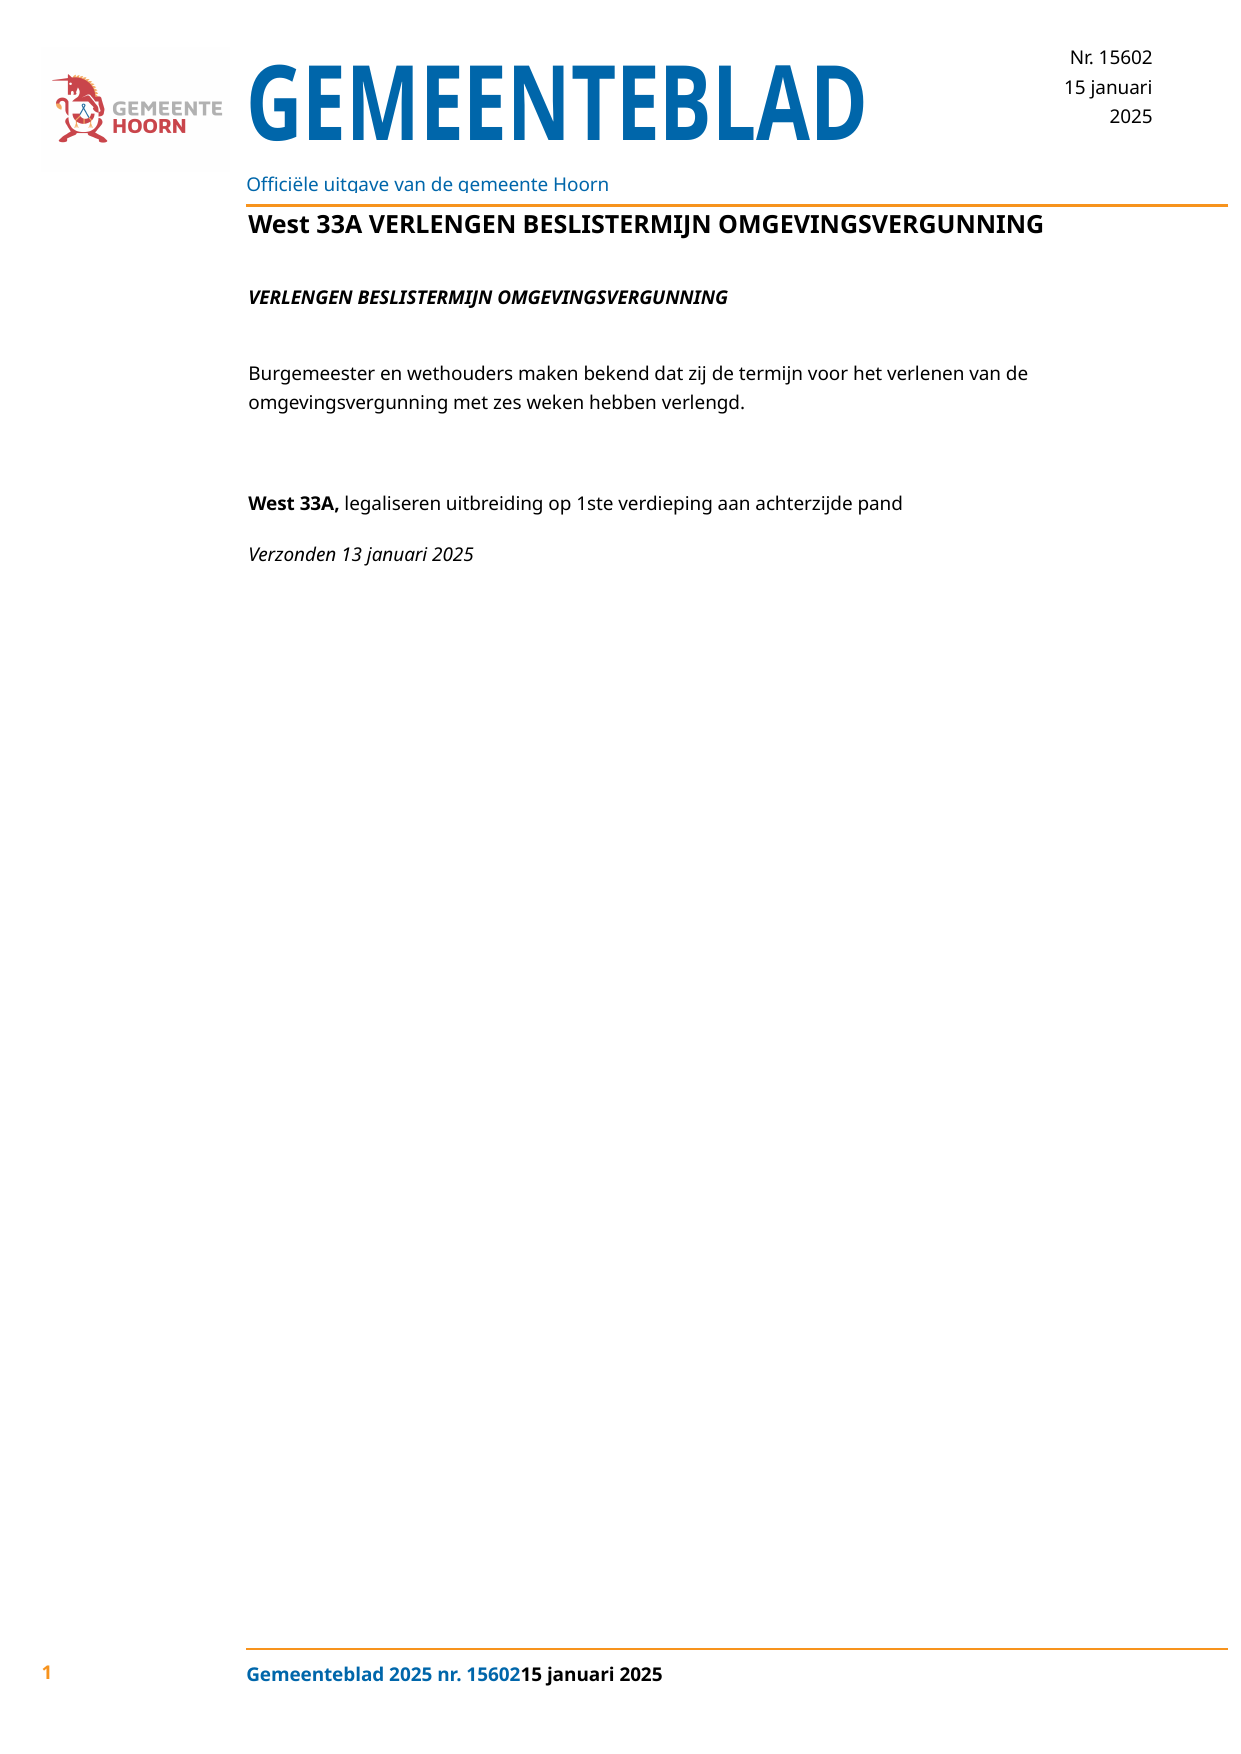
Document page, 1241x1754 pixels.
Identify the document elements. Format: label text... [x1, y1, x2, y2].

picture [41, 47, 231, 172]
text Burgemeester en wethouders maken bekend dat zij de termijn voor het verlenen van de omgevingsvergunning met zes weken hebben verlengd. [248, 360, 1152, 415]
text West 33A, legaliseren uitbreiding op 1ste verdieping aan achterzijde pand [248, 490, 1152, 516]
text West 33A VERLENGEN BESLISTERMIJN OMGEVINGSVERGUNNING [248, 207, 1152, 241]
text Verzonden 13 januari 2025 [248, 541, 1152, 567]
text VERLENGEN BESLISTERMIJN OMGEVINGSVERGUNNING [248, 284, 1152, 309]
